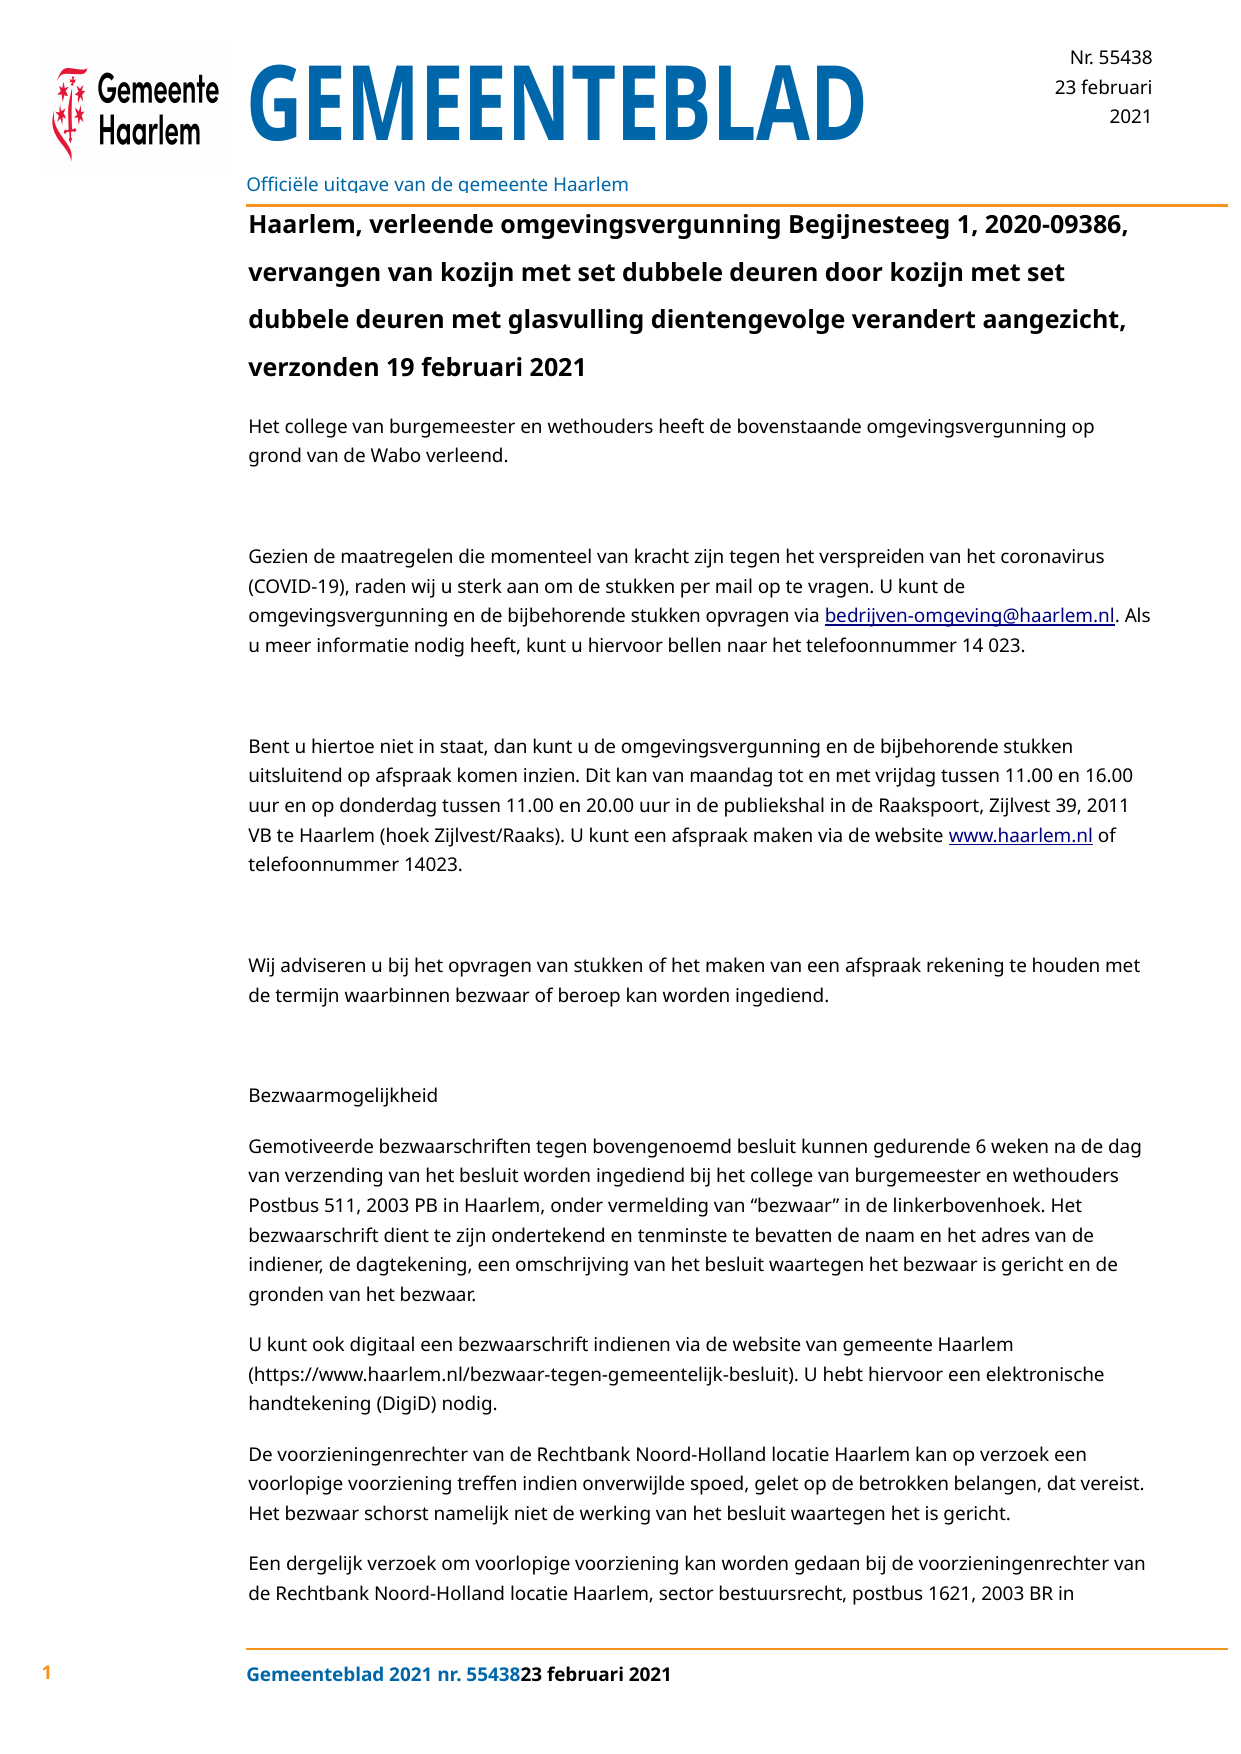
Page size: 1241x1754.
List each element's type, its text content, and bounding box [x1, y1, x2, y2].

text Haarlem, verleende omgevingsvergunning Begijnesteeg 1, 2020-09386, vervangen van kozijn met set dubbele deuren door kozijn met set dubbele deuren met glasvulling dientengevolge verandert aangezicht, verzonden 19 februari 2021 [248, 207, 1152, 384]
text U kunt ook digitaal een bezwaarschrift indienen via de website van gemeente Haarlem (https://www.haarlem.nl/bezwaar-tegen-gemeentelijk-besluit). U hebt hiervoor een elektronische handtekening (DigiD) nodig. [248, 1331, 1152, 1416]
text Wij adviseren u bij het opvragen van stukken of het maken van een afspraak rekening te houden met de termijn waarbinnen bezwaar of beroep kan worden ingediend. [248, 952, 1152, 1008]
text Bent u hiertoe niet in staat, dan kunt u de omgevingsvergunning en de bijbehorende stukken uitsluitend op afspraak komen inzien. Dit kan van maandag tot en met vrijdag tussen 11.00 en 16.00 uur en op donderdag tussen 11.00 en 20.00 uur in de publiekshal in de Raakspoort, Zijlvest 39, 2011 VB te Haarlem (hoek Zijlvest/Raaks). U kunt een afspraak maken via de website www.haarlem.nl of telefoonnummer 14023. [248, 733, 1152, 877]
text Een dergelijk verzoek om voorlopige voorziening kan worden gedaan bij de voorzieningenrechter van de Rechtbank Noord-Holland locatie Haarlem, sector bestuursrecht, postbus 1621, 2003 BR in [248, 1551, 1152, 1606]
picture [41, 47, 231, 172]
text Gemotiveerde bezwaarschriften tegen bovengenoemd besluit kunnen gedurende 6 weken na de dag van verzending van het besluit worden ingediend bij het college van burgemeester en wethouders Postbus 511, 2003 PB in Haarlem, onder vermelding van “bezwaar” in de linkerbovenhoek. Het bezwaarschrift dient te zijn ondertekend en tenminste te bevatten de naam en het adres van de indiener, de dagtekening, een omschrijving van het besluit waartegen het bezwaar is gericht en de gronden van het bezwaar. [248, 1133, 1152, 1307]
text Gezien de maatregelen die momenteel van kracht zijn tegen het verspreiden van het coronavirus (COVID-19), raden wij u sterk aan om de stukken per mail op te vragen. U kunt de omgevingsvergunning en de bijbehorende stukken opvragen via bedrijven-omgeving@haarlem.nl. Als u meer informatie nodig heeft, kunt u hiervoor bellen naar het telefoonnummer 14 023. [248, 543, 1152, 658]
text De voorzieningenrechter van de Rechtbank Noord-Holland locatie Haarlem kan op verzoek een voorlopige voorziening treffen indien onverwijlde spoed, gelet op de betrokken belangen, dat vereist. Het bezwaar schorst namelijk niet de werking van het besluit waartegen het is gericht. [248, 1441, 1152, 1526]
text Het college van burgemeester en wethouders heeft de bovenstaande omgevingsvergunning op grond van de Wabo verleend. [248, 413, 1152, 468]
text Bezwaarmogelijkheid [248, 1083, 1152, 1108]
